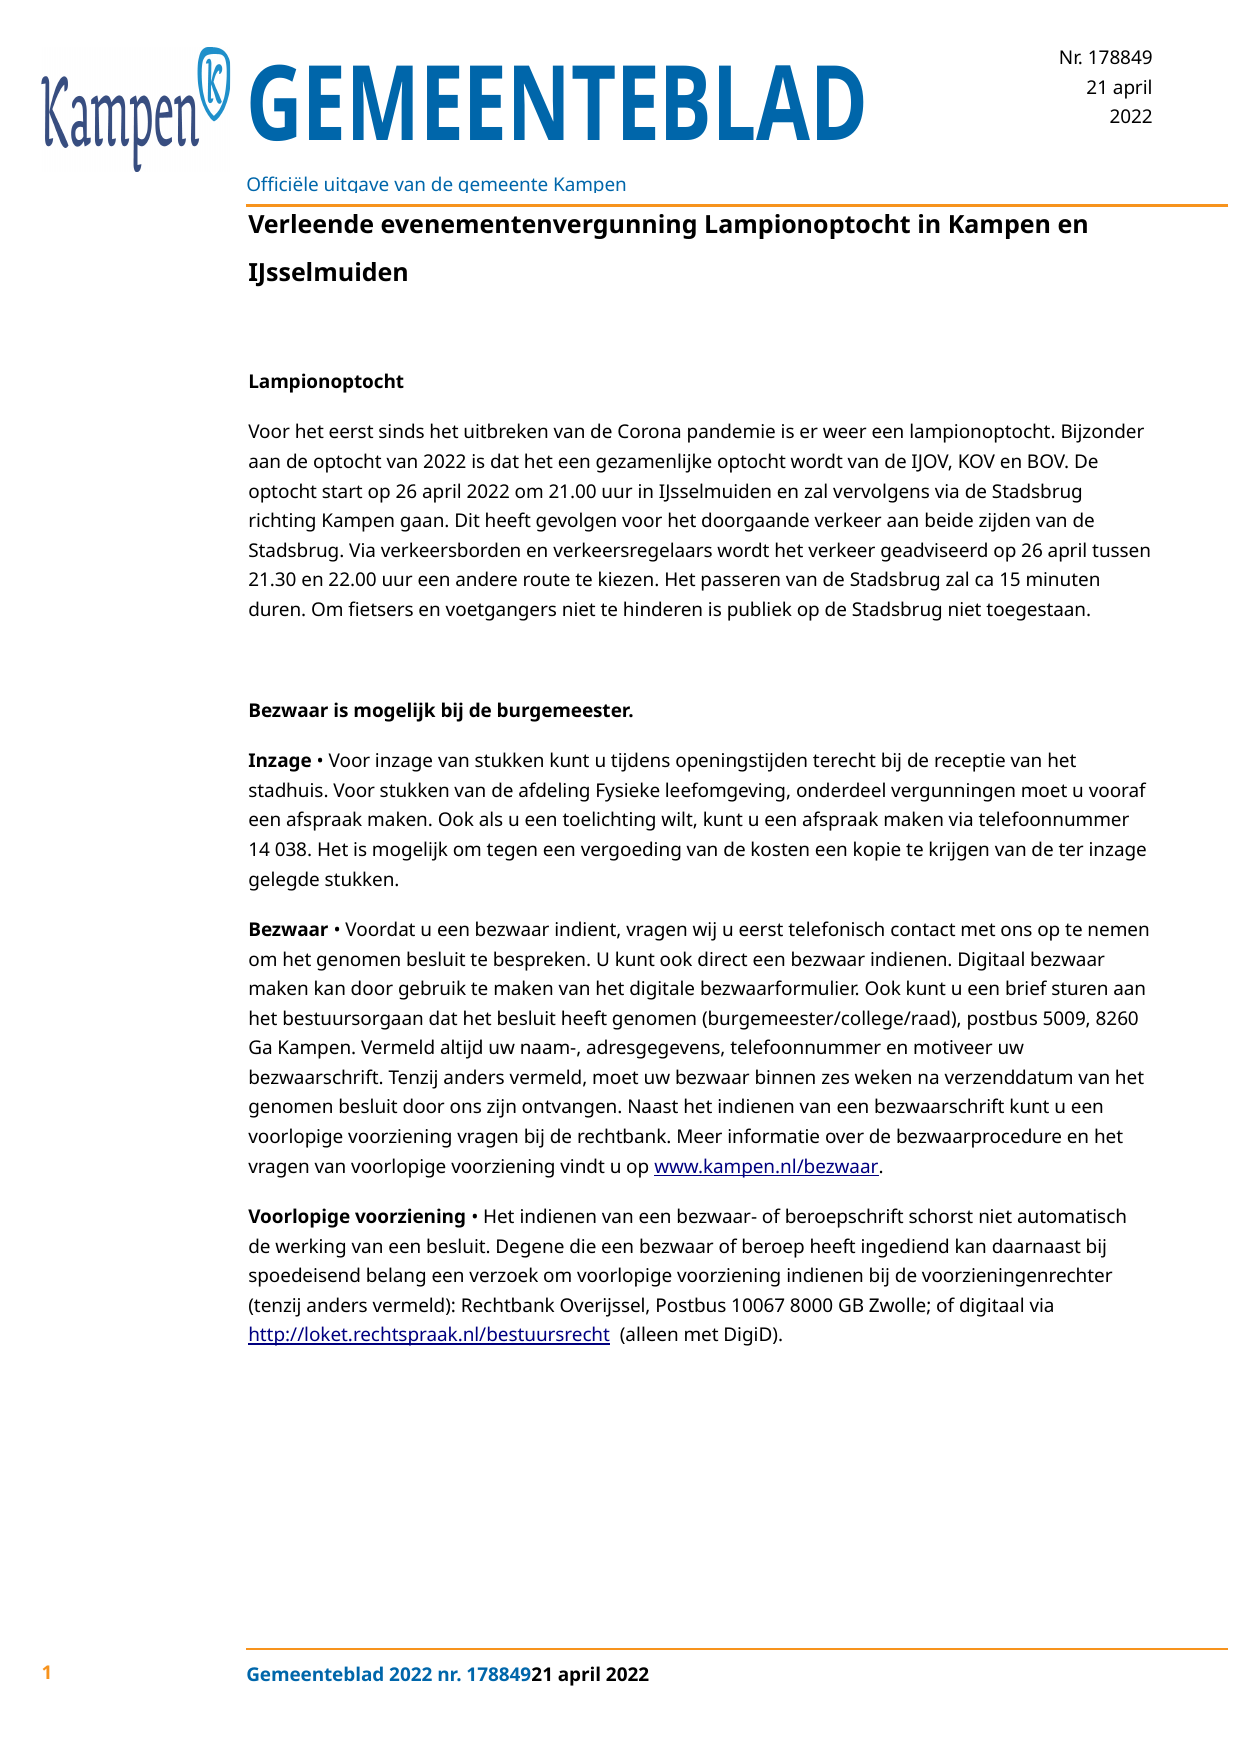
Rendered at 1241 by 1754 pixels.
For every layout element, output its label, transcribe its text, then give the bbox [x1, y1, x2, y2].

picture [41, 47, 231, 172]
text Lampionoptocht [248, 368, 1152, 394]
text Verleende evenementenvergunning Lampionoptocht in Kampen en IJsselmuiden [248, 207, 1152, 288]
text Voorlopige voorziening • Het indienen van een bezwaar- of beroepschrift schorst niet automatisch de werking van een besluit. Degene die een bezwaar of beroep heeft ingediend kan daarnaast bij spoedeisend belang een verzoek om voorlopige voorziening indienen bij de voorzieningenrechter (tenzij anders vermeld): Rechtbank Overijssel, Postbus 10067 8000 GB Zwolle; of digitaal via http://loket.rechtspraak.nl/bestuursrecht (alleen met DigiD). [248, 1203, 1152, 1347]
text Bezwaar • Voordat u een bezwaar indient, vragen wij u eerst telefonisch contact met ons op te nemen om het genomen besluit te bespreken. U kunt ook direct een bezwaar indienen. Digitaal bezwaar maken kan door gebruik te maken van het digitale bezwaarformulier. Ook kunt u een brief sturen aan het bestuursorgaan dat het besluit heeft genomen (burgemeester/college/raad), postbus 5009, 8260 Ga Kampen. Vermeld altijd uw naam-, adresgegevens, telefoonnummer en motiveer uw bezwaarschrift. Tenzij anders vermeld, moet uw bezwaar binnen zes weken na verzenddatum van het genomen besluit door ons zijn ontvangen. Naast het indienen van een bezwaarschrift kunt u een voorlopige voorziening vragen bij de rechtbank. Meer informatie over de bezwaarprocedure en het vragen van voorlopige voorziening vindt u op www.kampen.nl/bezwaar. [248, 916, 1152, 1179]
text Bezwaar is mogelijk bij de burgemeester. [248, 697, 1152, 723]
text Voor het eerst sinds het uitbreken van de Corona pandemie is er weer een lampionoptocht. Bijzonder aan de optocht van 2022 is dat het een gezamenlijke optocht wordt van de IJOV, KOV en BOV. De optocht start op 26 april 2022 om 21.00 uur in IJsselmuiden en zal vervolgens via de Stadsbrug richting Kampen gaan. Dit heeft gevolgen voor het doorgaande verkeer aan beide zijden van de Stadsbrug. Via verkeersborden en verkeersregelaars wordt het verkeer geadviseerd op 26 april tussen 21.30 en 22.00 uur een andere route te kiezen. Het passeren van de Stadsbrug zal ca 15 minuten duren. Om fietsers en voetgangers niet te hinderen is publiek op de Stadsbrug niet toegestaan. [248, 419, 1152, 622]
text Inzage • Voor inzage van stukken kunt u tijdens openingstijden terecht bij de receptie van het stadhuis. Voor stukken van de afdeling Fysieke leefomgeving, onderdeel vergunningen moet u vooraf een afspraak maken. Ook als u een toelichting wilt, kunt u een afspraak maken via telefoonnummer 14 038. Het is mogelijk om tegen een vergoeding van de kosten een kopie te krijgen van de ter inzage gelegde stukken. [248, 747, 1152, 892]
